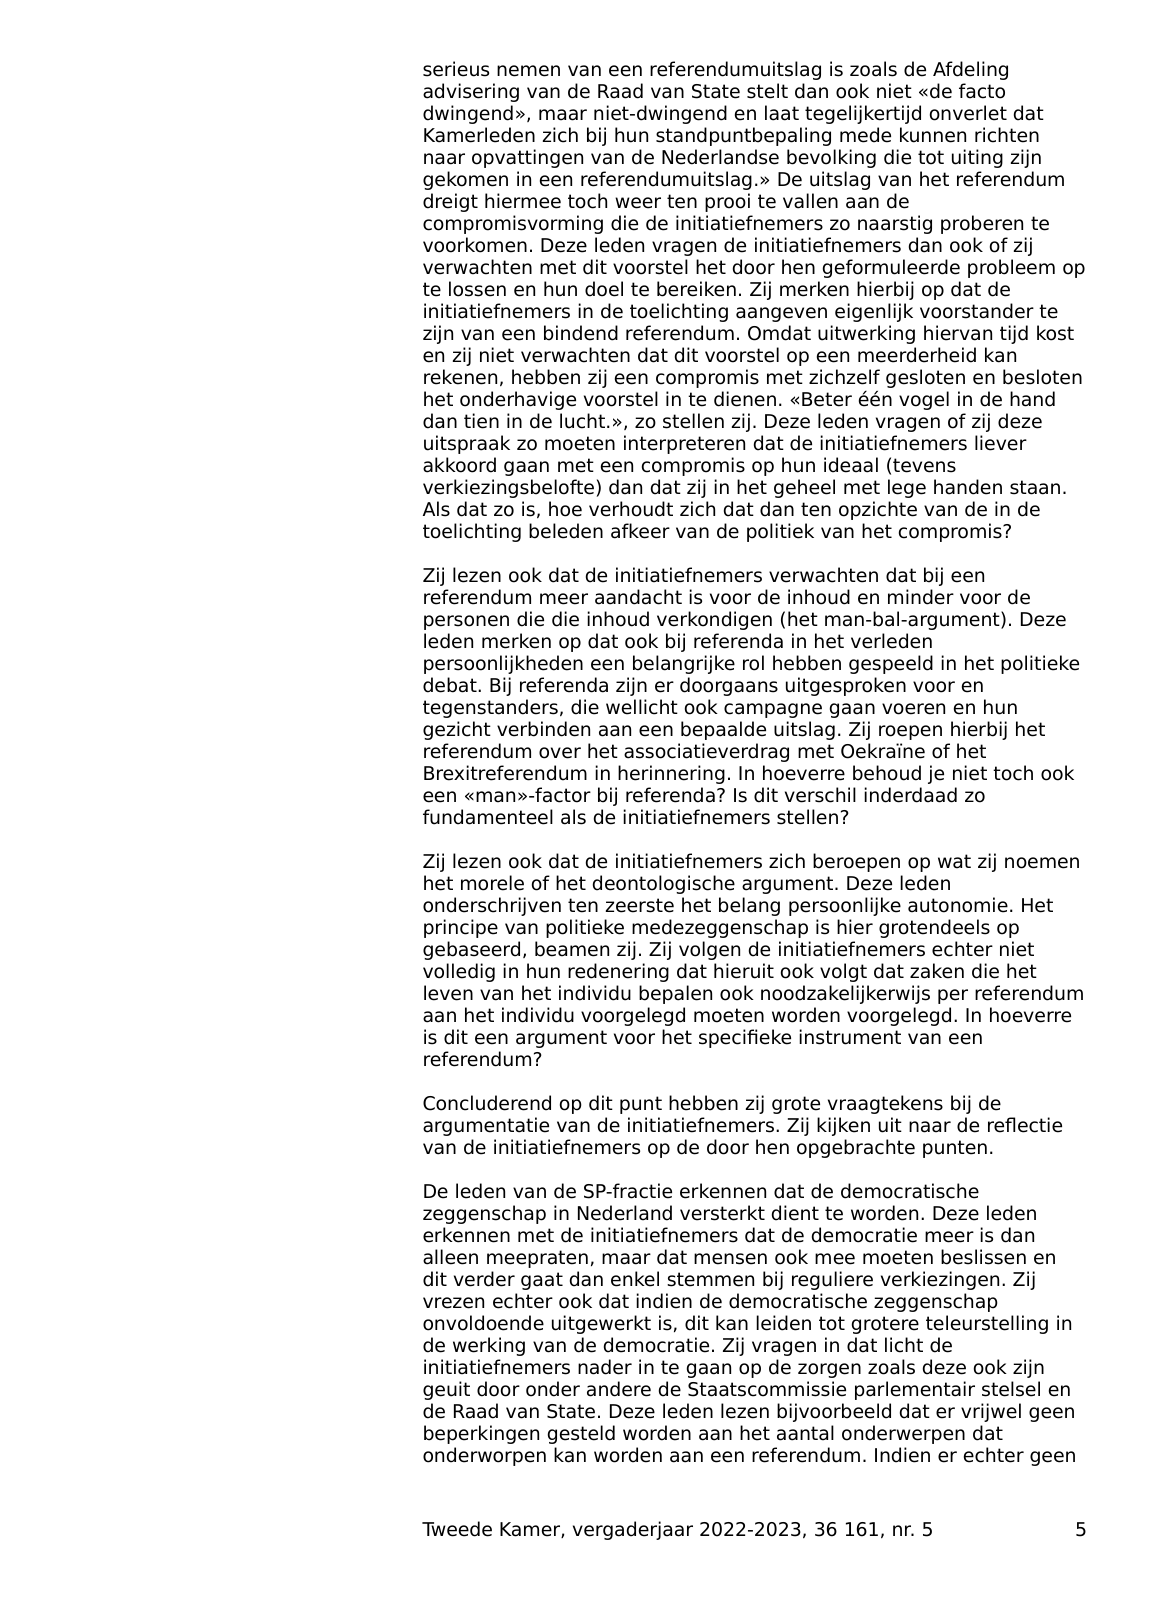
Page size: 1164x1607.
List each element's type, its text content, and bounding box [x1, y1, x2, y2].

text serieus nemen van een referendumuitslag is zoals de Afdeling advisering van de Raad van State stelt dan ook niet «de facto dwingend», maar niet-dwingend en laat tegelijkertijd onverlet dat Kamerleden zich bij hun standpuntbepaling mede kunnen richten naar opvattingen van de Nederlandse bevolking die tot uiting zijn gekomen in een referendumuitslag.» De uitslag van het referendum dreigt hiermee toch weer ten prooi te vallen aan de compromisvorming die de initiatiefnemers zo naarstig proberen te voorkomen. Deze leden vragen de initiatiefnemers dan ook of zij verwachten met dit voorstel het door hen geformuleerde probleem op te lossen en hun doel te bereiken. Zij merken hierbij op dat de initiatiefnemers in de toelichting aangeven eigenlijk voorstander te zijn van een bindend referendum. Omdat uitwerking hiervan tijd kost en zij niet verwachten dat dit voorstel op een meerderheid kan rekenen, hebben zij een compromis met zichzelf gesloten en besloten het onderhavige voorstel in te dienen. «Beter één vogel in de hand dan tien in de lucht.», zo stellen zij. Deze leden vragen of zij deze uitspraak zo moeten interpreteren dat de initiatiefnemers liever akkoord gaan met een compromis op hun ideaal (tevens verkiezingsbelofte) dan dat zij in het geheel met lege handen staan. Als dat zo is, hoe verhoudt zich dat dan ten opzichte van de in de toelichting beleden afkeer van de politiek van het compromis? [422, 59, 1087, 543]
text Zij lezen ook dat de initiatiefnemers zich beroepen op wat zij noemen het morele of het deontologische argument. Deze leden onderschrijven ten zeerste het belang persoonlijke autonomie. Het principe van politieke medezeggenschap is hier grotendeels op gebaseerd, beamen zij. Zij volgen de initiatiefnemers echter niet volledig in hun redenering dat hieruit ook volgt dat zaken die het leven van het individu bepalen ook noodzakelijkerwijs per referendum aan het individu voorgelegd moeten worden voorgelegd. In hoeverre is dit een argument voor het specifieke instrument van een referendum? [422, 851, 1087, 1071]
text De leden van de SP-fractie erkennen dat de democratische zeggenschap in Nederland versterkt dient te worden. Deze leden erkennen met de initiatiefnemers dat de democratie meer is dan alleen meepraten, maar dat mensen ook mee moeten beslissen en dit verder gaat dan enkel stemmen bij reguliere verkiezingen. Zij vrezen echter ook dat indien de democratische zeggenschap onvoldoende uitgewerkt is, dit kan leiden tot grotere teleurstelling in de werking van de democratie. Zij vragen in dat licht de initiatiefnemers nader in te gaan op de zorgen zoals deze ook zijn geuit door onder andere de Staatscommissie parlementair stelsel en de Raad van State. Deze leden lezen bijvoorbeeld dat er vrijwel geen beperkingen gesteld worden aan het aantal onderwerpen dat onderworpen kan worden aan een referendum. Indien er echter geen [422, 1181, 1087, 1467]
text Concluderend op dit punt hebben zij grote vraagtekens bij de argumentatie van de initiatiefnemers. Zij kijken uit naar de reflectie van de initiatiefnemers op de door hen opgebrachte punten. [422, 1093, 1087, 1159]
text Zij lezen ook dat de initiatiefnemers verwachten dat bij een referendum meer aandacht is voor de inhoud en minder voor de personen die die inhoud verkondigen (het man-bal-argument). Deze leden merken op dat ook bij referenda in het verleden persoonlijkheden een belangrijke rol hebben gespeeld in het politieke debat. Bij referenda zijn er doorgaans uitgesproken voor en tegenstanders, die wellicht ook campagne gaan voeren en hun gezicht verbinden aan een bepaalde uitslag. Zij roepen hierbij het referendum over het associatieverdrag met Oekraïne of het Brexitreferendum in herinnering. In hoeverre behoud je niet toch ook een «man»-factor bij referenda? Is dit verschil inderdaad zo fundamenteel als de initiatiefnemers stellen? [422, 565, 1087, 828]
